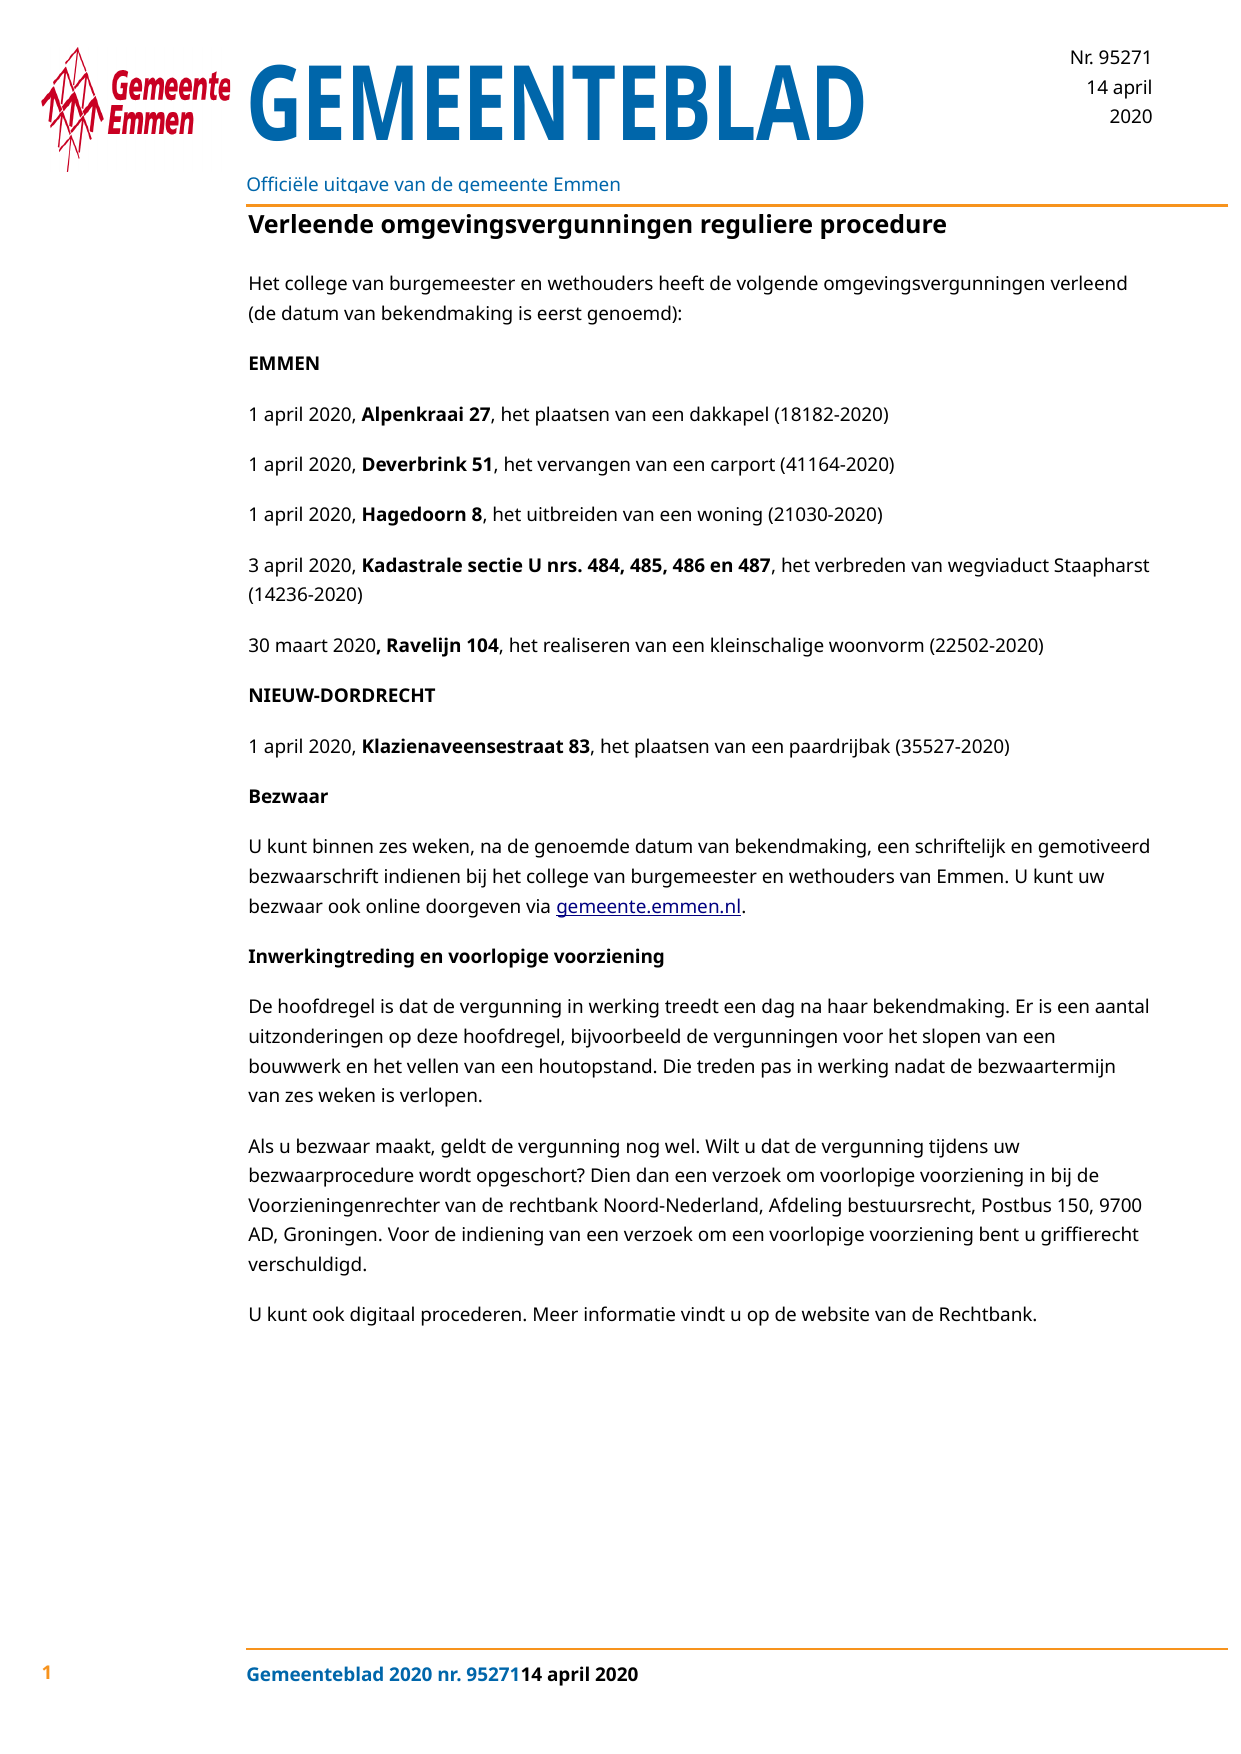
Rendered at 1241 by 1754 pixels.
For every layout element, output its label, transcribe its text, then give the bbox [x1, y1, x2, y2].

text 30 maart 2020, Ravelijn 104, het realiseren van een kleinschalige woonvorm (22502-2020) [248, 632, 1152, 658]
text EMMEN [248, 350, 1152, 376]
text De hoofdregel is dat de vergunning in werking treedt een dag na haar bekendmaking. Er is een aantal uitzonderingen op deze hoofdregel, bijvoorbeeld de vergunningen voor het slopen van een bouwwerk en het vellen van een houtopstand. Die treden pas in werking nadat de bezwaartermijn van zes weken is verlopen. [248, 994, 1152, 1108]
text NIEUW-DORDRECHT [248, 682, 1152, 708]
picture [41, 47, 231, 172]
text U kunt binnen zes weken, na de genoemde datum van bekendmaking, een schriftelijk en gemotiveerd bezwaarschrift indienen bij het college van burgemeester en wethouders van Emmen. U kunt uw bezwaar ook online doorgeven via gemeente.emmen.nl. [248, 834, 1152, 918]
text 1 april 2020, Hagedoorn 8, het uitbreiden van een woning (21030-2020) [248, 502, 1152, 527]
text U kunt ook digitaal procederen. Meer informatie vindt u op de website van de Rechtbank. [248, 1302, 1152, 1327]
text 1 april 2020, Alpenkraai 27, het plaatsen van een dakkapel (18182-2020) [248, 401, 1152, 426]
text 1 april 2020, Klazienaveensestraat 83, het plaatsen van een paardrijbak (35527-2020) [248, 733, 1152, 758]
text Verleende omgevingsvergunningen reguliere procedure [248, 207, 1152, 241]
text Het college van burgemeester en wethouders heeft de volgende omgevingsvergunningen verleend (de datum van bekendmaking is eerst genoemd): [248, 270, 1152, 326]
text Als u bezwaar maakt, geldt de vergunning nog wel. Wilt u dat de vergunning tijdens uw bezwaarprocedure wordt opgeschort? Dien dan een verzoek om voorlopige voorziening in bij de Voorzieningenrechter van de rechtbank Noord-Nederland, Afdeling bestuursrecht, Postbus 150, 9700 AD, Groningen. Voor de indiening van een verzoek om een voorlopige voorziening bent u griffierecht verschuldigd. [248, 1133, 1152, 1277]
text 1 april 2020, Deverbrink 51, het vervangen van een carport (41164-2020) [248, 451, 1152, 477]
text 3 april 2020, Kadastrale sectie U nrs. 484, 485, 486 en 487, het verbreden van wegviaduct Staapharst (14236-2020) [248, 552, 1152, 607]
text Inwerkingtreding en voorlopige voorziening [248, 943, 1152, 969]
text Bezwaar [248, 783, 1152, 809]
